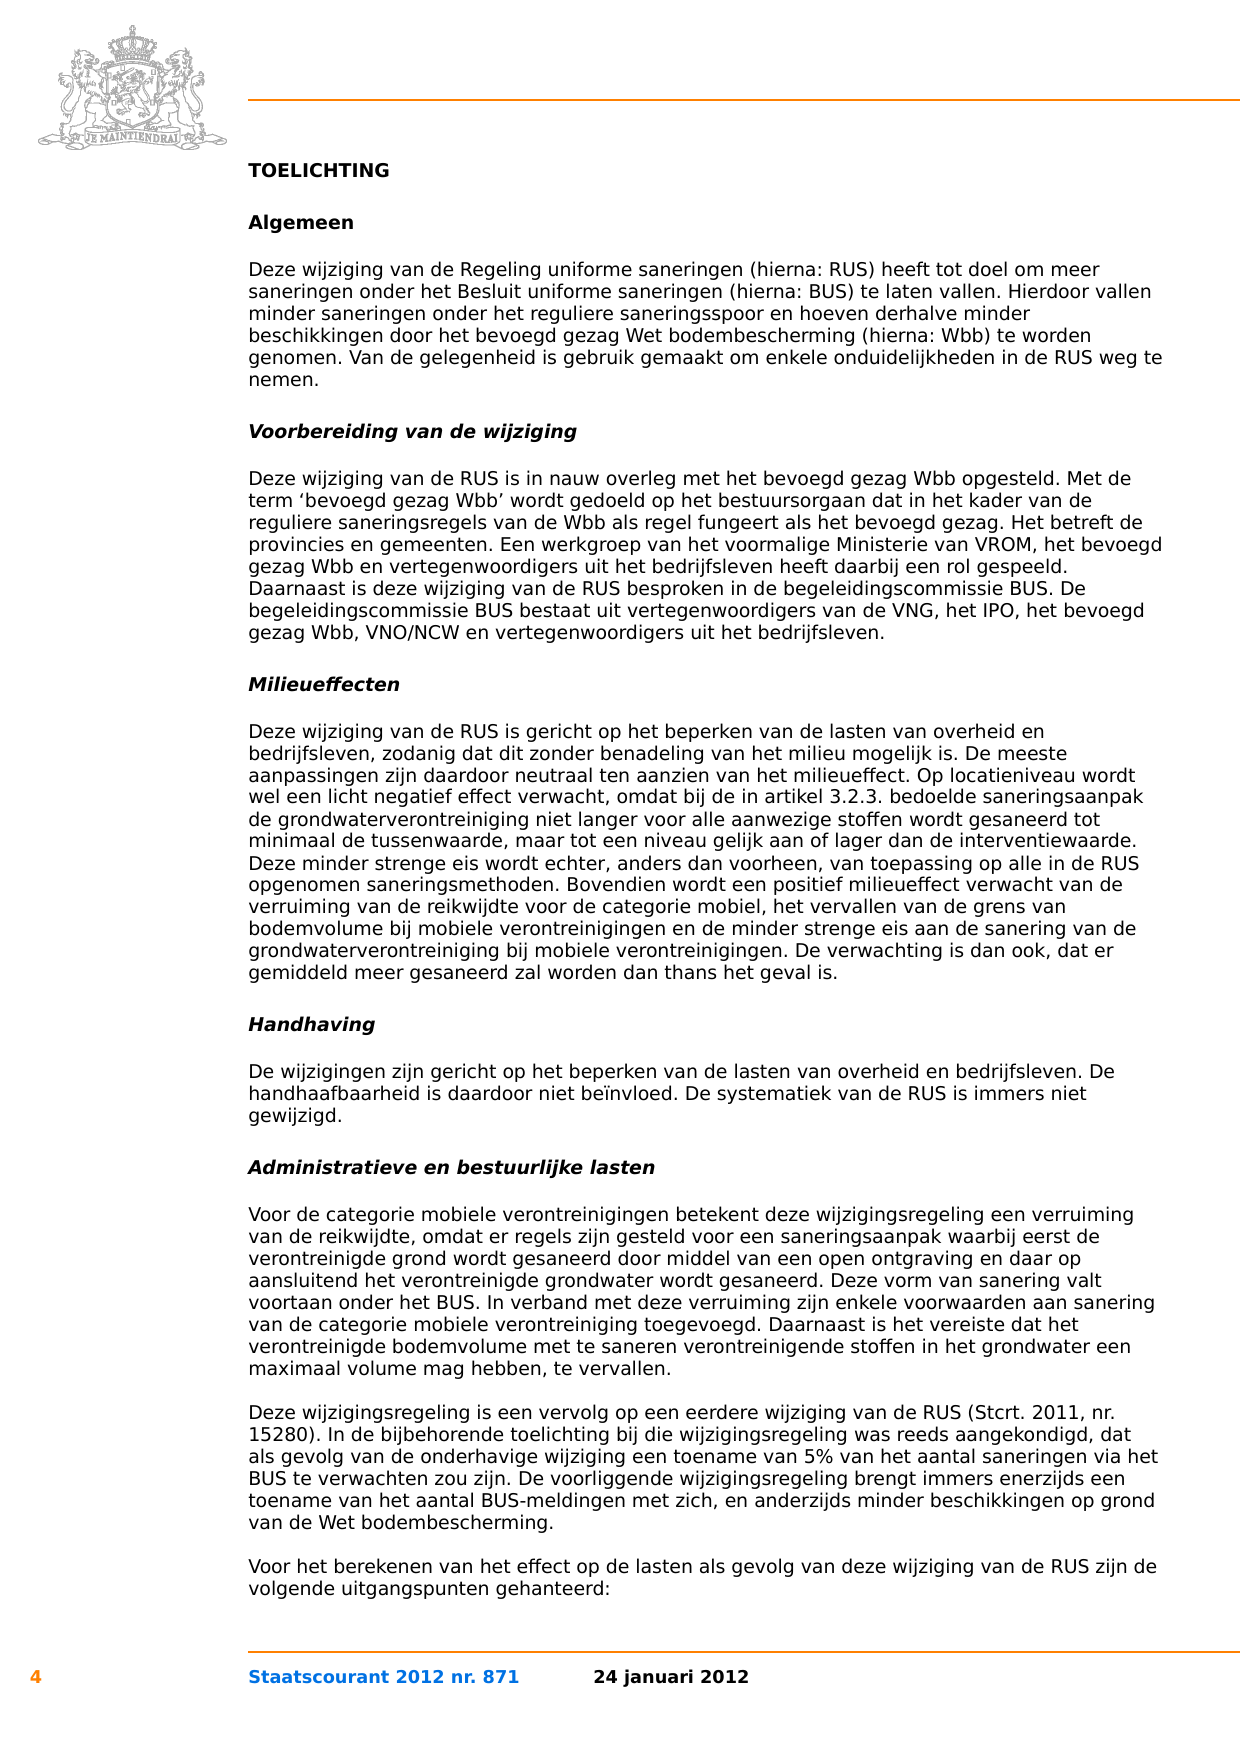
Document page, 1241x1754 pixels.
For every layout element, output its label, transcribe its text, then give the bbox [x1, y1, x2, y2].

subtitle Handhaving [248, 1014, 1163, 1036]
picture [38, 25, 227, 150]
text Voor de categorie mobiele verontreinigingen betekent deze wijzigingsregeling een verruiming van de reikwijdte, omdat er regels zijn gesteld voor een saneringsaanpak waarbij eerst de verontreinigde grond wordt gesaneerd door middel van een open ontgraving en daar op aansluitend het verontreinigde grondwater wordt gesaneerd. Deze vorm van sanering valt voortaan onder het BUS. In verband met deze verruiming zijn enkele voorwaarden aan sanering van de categorie mobiele verontreiniging toegevoegd. Daarnaast is het vereiste dat het verontreinigde bodemvolume met te saneren verontreinigende stoffen in het grondwater een maximaal volume mag hebben, te vervallen. [248, 1204, 1163, 1380]
subtitle Algemeen [248, 212, 1163, 234]
subtitle TOELICHTING [248, 160, 1163, 182]
text Voor het berekenen van het effect op de lasten als gevolg van deze wijziging van de RUS zijn de volgende uitgangspunten gehanteerd: [248, 1556, 1163, 1599]
subtitle Voorbereiding van de wijziging [248, 421, 1163, 443]
text Deze wijziging van de RUS is gericht op het beperken van de lasten van overheid en bedrijfsleven, zodanig dat dit zonder benadeling van het milieu mogelijk is. De meeste aanpassingen zijn daardoor neutraal ten aanzien van het milieueffect. Op locatieniveau wordt wel een licht negatief effect verwacht, omdat bij de in artikel 3.2.3. bedoelde saneringsaanpak de grondwaterverontreiniging niet langer voor alle aanwezige stoffen wordt gesaneerd tot minimaal de tussenwaarde, maar tot een niveau gelijk aan of lager dan de interventiewaarde. Deze minder strenge eis wordt echter, anders dan voorheen, van toepassing op alle in de RUS opgenomen saneringsmethoden. Bovendien wordt een positief milieueffect verwacht van de verruiming van de reikwijdte voor de categorie mobiel, het vervallen van de grens van bodemvolume bij mobiele verontreinigingen en de minder strenge eis aan de sanering van de grondwaterverontreiniging bij mobiele verontreinigingen. De verwachting is dan ook, dat er gemiddeld meer gesaneerd zal worden dan thans het geval is. [248, 721, 1163, 984]
text De wijzigingen zijn gericht op het beperken van de lasten van overheid en bedrijfsleven. De handhaafbaarheid is daardoor niet beïnvloed. De systematiek van de RUS is immers niet gewijzigd. [248, 1061, 1163, 1127]
text Deze wijziging van de Regeling uniforme saneringen (hierna: RUS) heeft tot doel om meer saneringen onder het Besluit uniforme saneringen (hierna: BUS) te laten vallen. Hierdoor vallen minder saneringen onder het reguliere saneringsspoor en hoeven derhalve minder beschikkingen door het bevoegd gezag Wet bodembescherming (hierna: Wbb) te worden genomen. Van de gelegenheid is gebruik gemaakt om enkele onduidelijkheden in de RUS weg te nemen. [248, 259, 1163, 391]
text Deze wijzigingsregeling is een vervolg op een eerdere wijziging van de RUS (Stcrt. 2011, nr. 15280). In de bijbehorende toelichting bij die wijzigingsregeling was reeds aangekondigd, dat als gevolg van de onderhavige wijziging een toename van 5% van het aantal saneringen via het BUS te verwachten zou zijn. De voorliggende wijzigingsregeling brengt immers enerzijds een toename van het aantal BUS-meldingen met zich, en anderzijds minder beschikkingen op grond van de Wet bodembescherming. [248, 1402, 1163, 1534]
text Deze wijziging van de RUS is in nauw overleg met het bevoegd gezag Wbb opgesteld. Met de term ‘bevoegd gezag Wbb’ wordt gedoeld op het bestuursorgaan dat in het kader van de reguliere saneringsregels van de Wbb als regel fungeert als het bevoegd gezag. Het betreft de provincies en gemeenten. Een werkgroep van het voormalige Ministerie van VROM, het bevoegd gezag Wbb en vertegenwoordigers uit het bedrijfsleven heeft daarbij een rol gespeeld. Daarnaast is deze wijziging van de RUS besproken in de begeleidingscommissie BUS. De begeleidingscommissie BUS bestaat uit vertegenwoordigers van de VNG, het IPO, het bevoegd gezag Wbb, VNO/NCW en vertegenwoordigers uit het bedrijfsleven. [248, 468, 1163, 643]
subtitle Milieueffecten [248, 673, 1163, 696]
subtitle Administratieve en bestuurlijke lasten [248, 1157, 1163, 1179]
